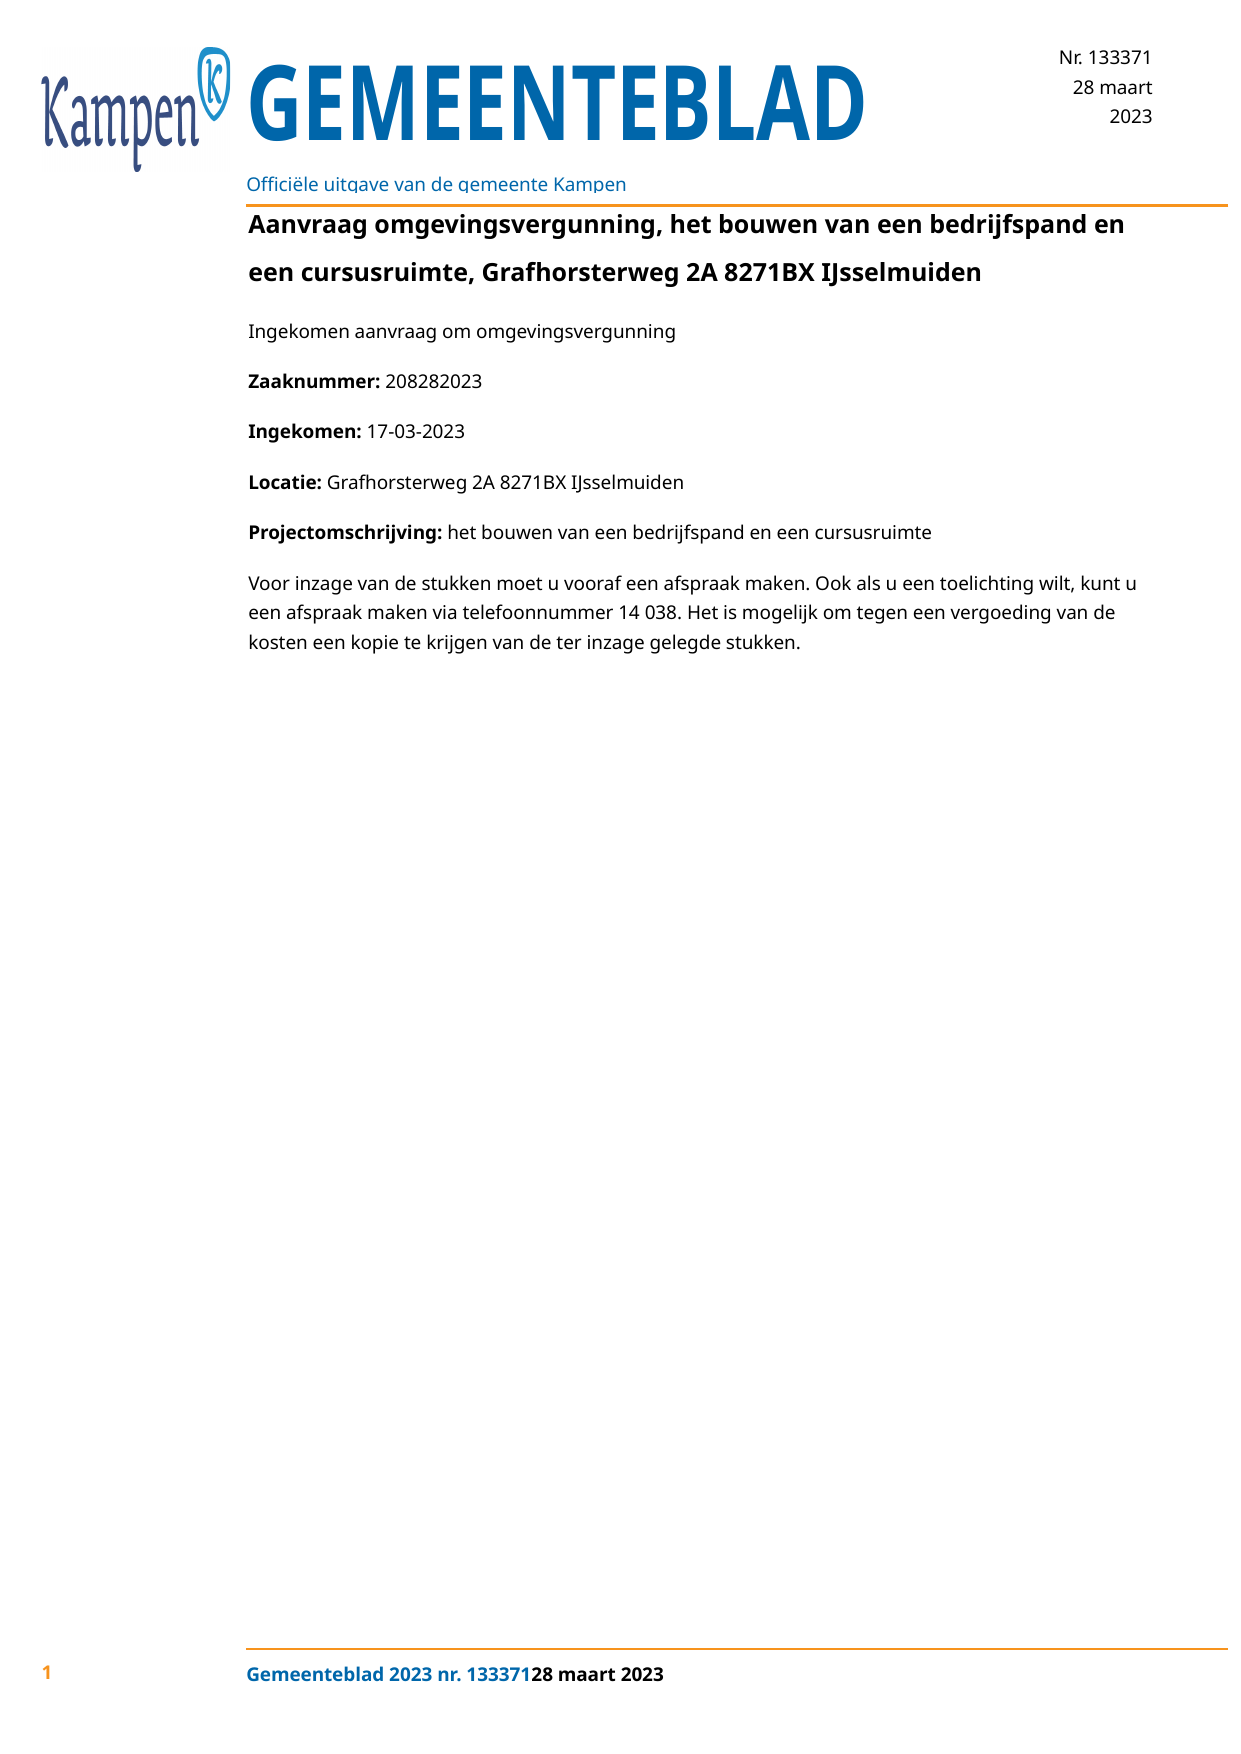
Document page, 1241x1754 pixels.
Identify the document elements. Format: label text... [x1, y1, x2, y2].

picture [41, 47, 231, 172]
text Projectomschrijving: het bouwen van een bedrijfspand en een cursusruimte [248, 519, 1152, 545]
text Ingekomen: 17-03-2023 [248, 419, 1152, 444]
text Locatie: Grafhorsterweg 2A 8271BX IJsselmuiden [248, 469, 1152, 495]
text Voor inzage van de stukken moet u vooraf een afspraak maken. Ook als u een toelichting wilt, kunt u een afspraak maken via telefoonnummer 14 038. Het is mogelijk om tegen een vergoeding van de kosten een kopie te krijgen van de ter inzage gelegde stukken. [248, 570, 1152, 655]
text Zaaknummer: 208282023 [248, 368, 1152, 394]
text Ingekomen aanvraag om omgevingsvergunning [248, 318, 1152, 344]
text Aanvraag omgevingsvergunning, het bouwen van een bedrijfspand en een cursusruimte, Grafhorsterweg 2A 8271BX IJsselmuiden [248, 207, 1152, 288]
